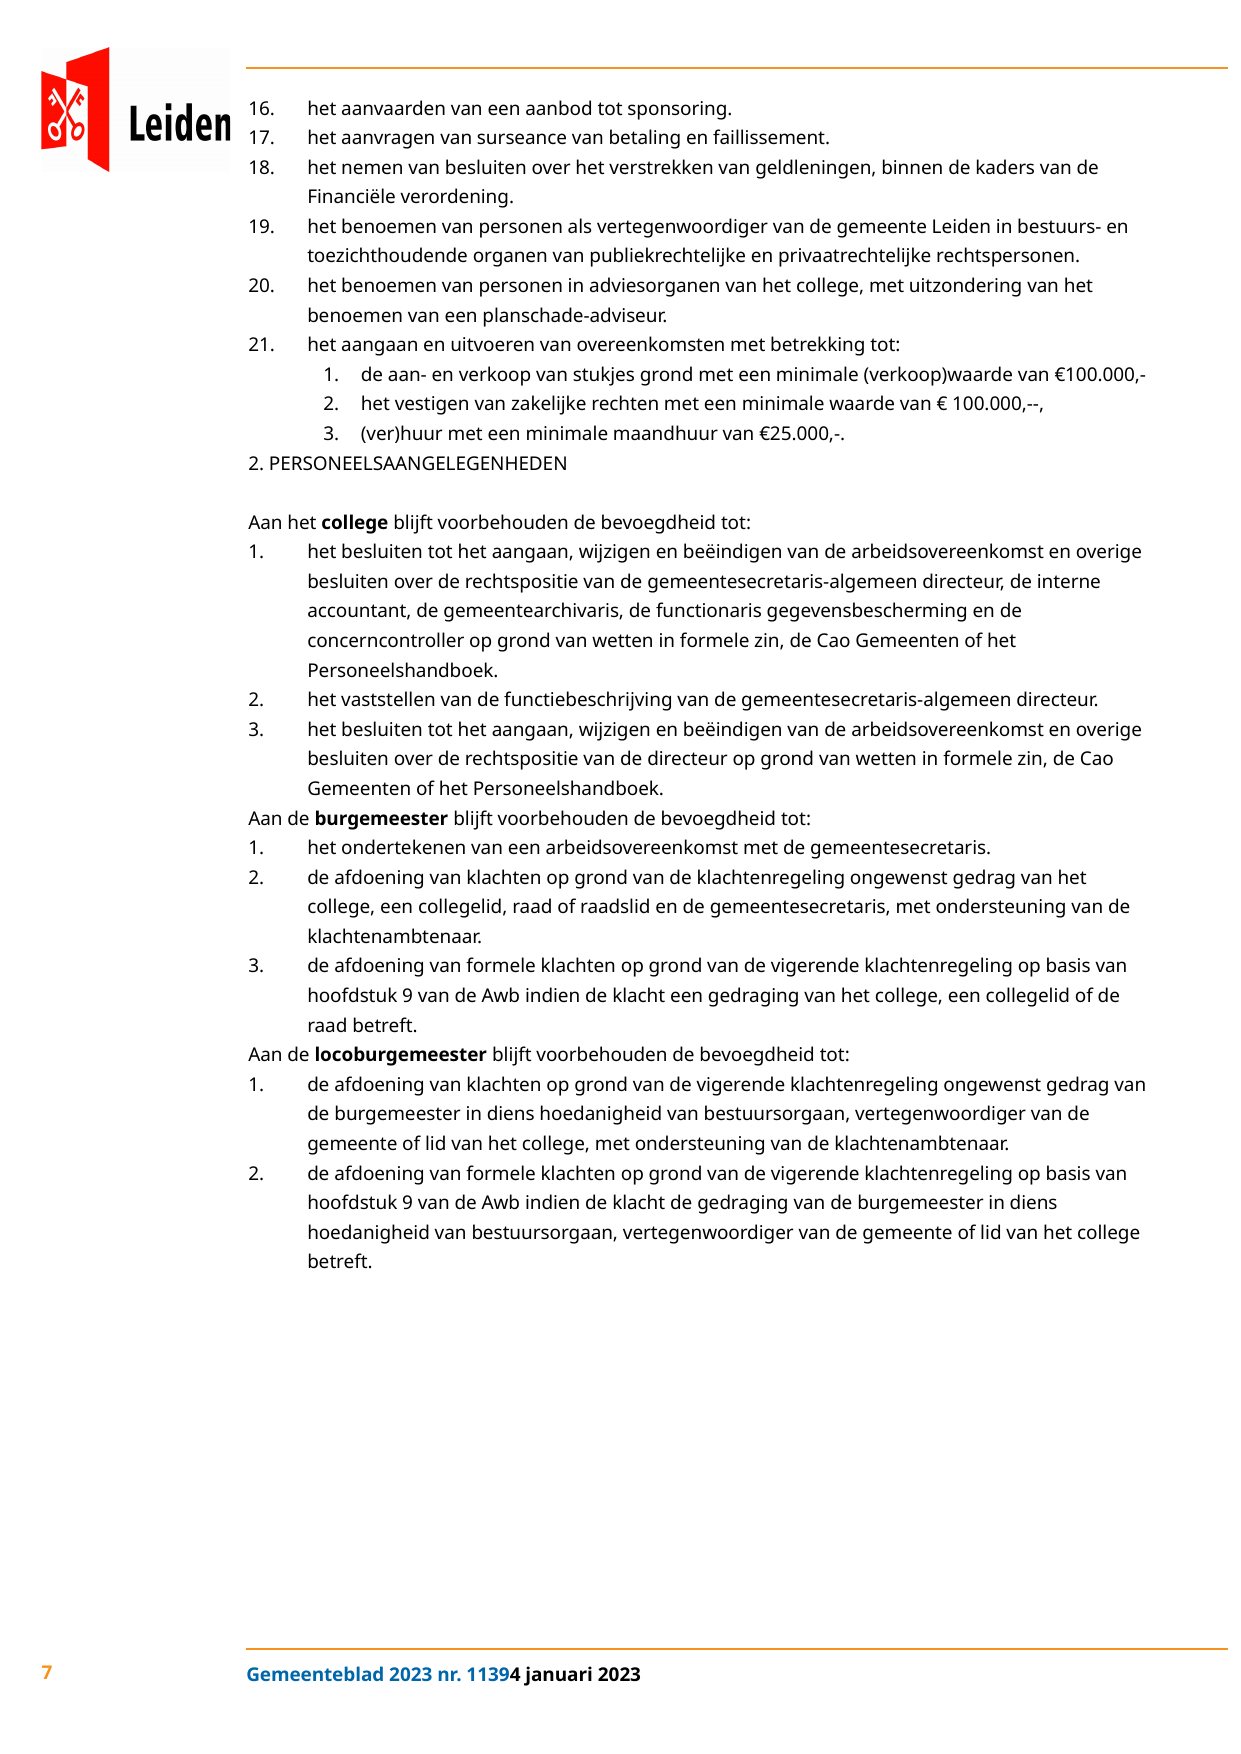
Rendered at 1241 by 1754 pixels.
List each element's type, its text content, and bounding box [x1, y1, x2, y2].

text Aan de locoburgemeester blijft voorbehouden de bevoegdheid tot: [248, 1041, 1152, 1067]
list het vaststellen van de functiebeschrijving van de gemeentesecretaris-algemeen directeur. [248, 686, 1152, 712]
list de aan- en verkoop van stukjes grond met een minimale (verkoop)waarde van €100.000,- [323, 361, 1152, 387]
text 2. PERSONEELSAANGELEGENHEDEN [248, 450, 1152, 476]
list het besluiten tot het aangaan, wijzigen en beëindigen van de arbeidsovereenkomst en overige besluiten over de rechtspositie van de directeur op grond van wetten in formele zin, de Cao Gemeenten of het Personeelshandboek. [248, 716, 1152, 801]
text Aan de burgemeester blijft voorbehouden de bevoegdheid tot: [248, 805, 1152, 831]
list de afdoening van formele klachten op grond van de vigerende klachtenregeling op basis van hoofdstuk 9 van de Awb indien de klacht een gedraging van het college, een collegelid of de raad betreft. [248, 953, 1152, 1038]
list het nemen van besluiten over het verstrekken van geldleningen, binnen de kaders van de Financiële verordening. [248, 154, 1152, 209]
list het vestigen van zakelijke rechten met een minimale waarde van € 100.000,--, [323, 391, 1152, 416]
list het besluiten tot het aangaan, wijzigen en beëindigen van de arbeidsovereenkomst en overige besluiten over de rechtspositie van de gemeentesecretaris-algemeen directeur, de interne accountant, de gemeentearchivaris, de functionaris gegevensbescherming en de concerncontroller op grond van wetten in formele zin, de Cao Gemeenten of het Personeelshandboek. [248, 538, 1152, 683]
list het aanvaarden van een aanbod tot sponsoring. [248, 95, 1152, 121]
list de afdoening van klachten op grond van de klachtenregeling ongewenst gedrag van het college, een collegelid, raad of raadslid en de gemeentesecretaris, met ondersteuning van de klachtenambtenaar. [248, 864, 1152, 949]
list de afdoening van formele klachten op grond van de vigerende klachtenregeling op basis van hoofdstuk 9 van de Awb indien de klacht de gedraging van de burgemeester in diens hoedanigheid van bestuursorgaan, vertegenwoordiger van de gemeente of lid van het college betreft. [248, 1160, 1152, 1274]
picture [41, 47, 231, 172]
text Aan het college blijft voorbehouden de bevoegdheid tot: [248, 509, 1152, 535]
list het aanvragen van surseance van betaling en faillissement. [248, 124, 1152, 150]
list het benoemen van personen in adviesorganen van het college, met uitzondering van het benoemen van een planschade-adviseur. [248, 272, 1152, 328]
list (ver)huur met een minimale maandhuur van €25.000,-. [323, 420, 1152, 446]
list het benoemen van personen als vertegenwoordiger van de gemeente Leiden in bestuurs- en toezichthoudende organen van publiekrechtelijke en privaatrechtelijke rechtspersonen. [248, 213, 1152, 268]
list het ondertekenen van een arbeidsovereenkomst met de gemeentesecretaris. [248, 834, 1152, 860]
list het aangaan en uitvoeren van overeenkomsten met betrekking tot: [248, 331, 1152, 357]
list de afdoening van klachten op grond van de vigerende klachtenregeling ongewenst gedrag van de burgemeester in diens hoedanigheid van bestuursorgaan, vertegenwoordiger van de gemeente of lid van het college, met ondersteuning van de klachtenambtenaar. [248, 1071, 1152, 1156]
